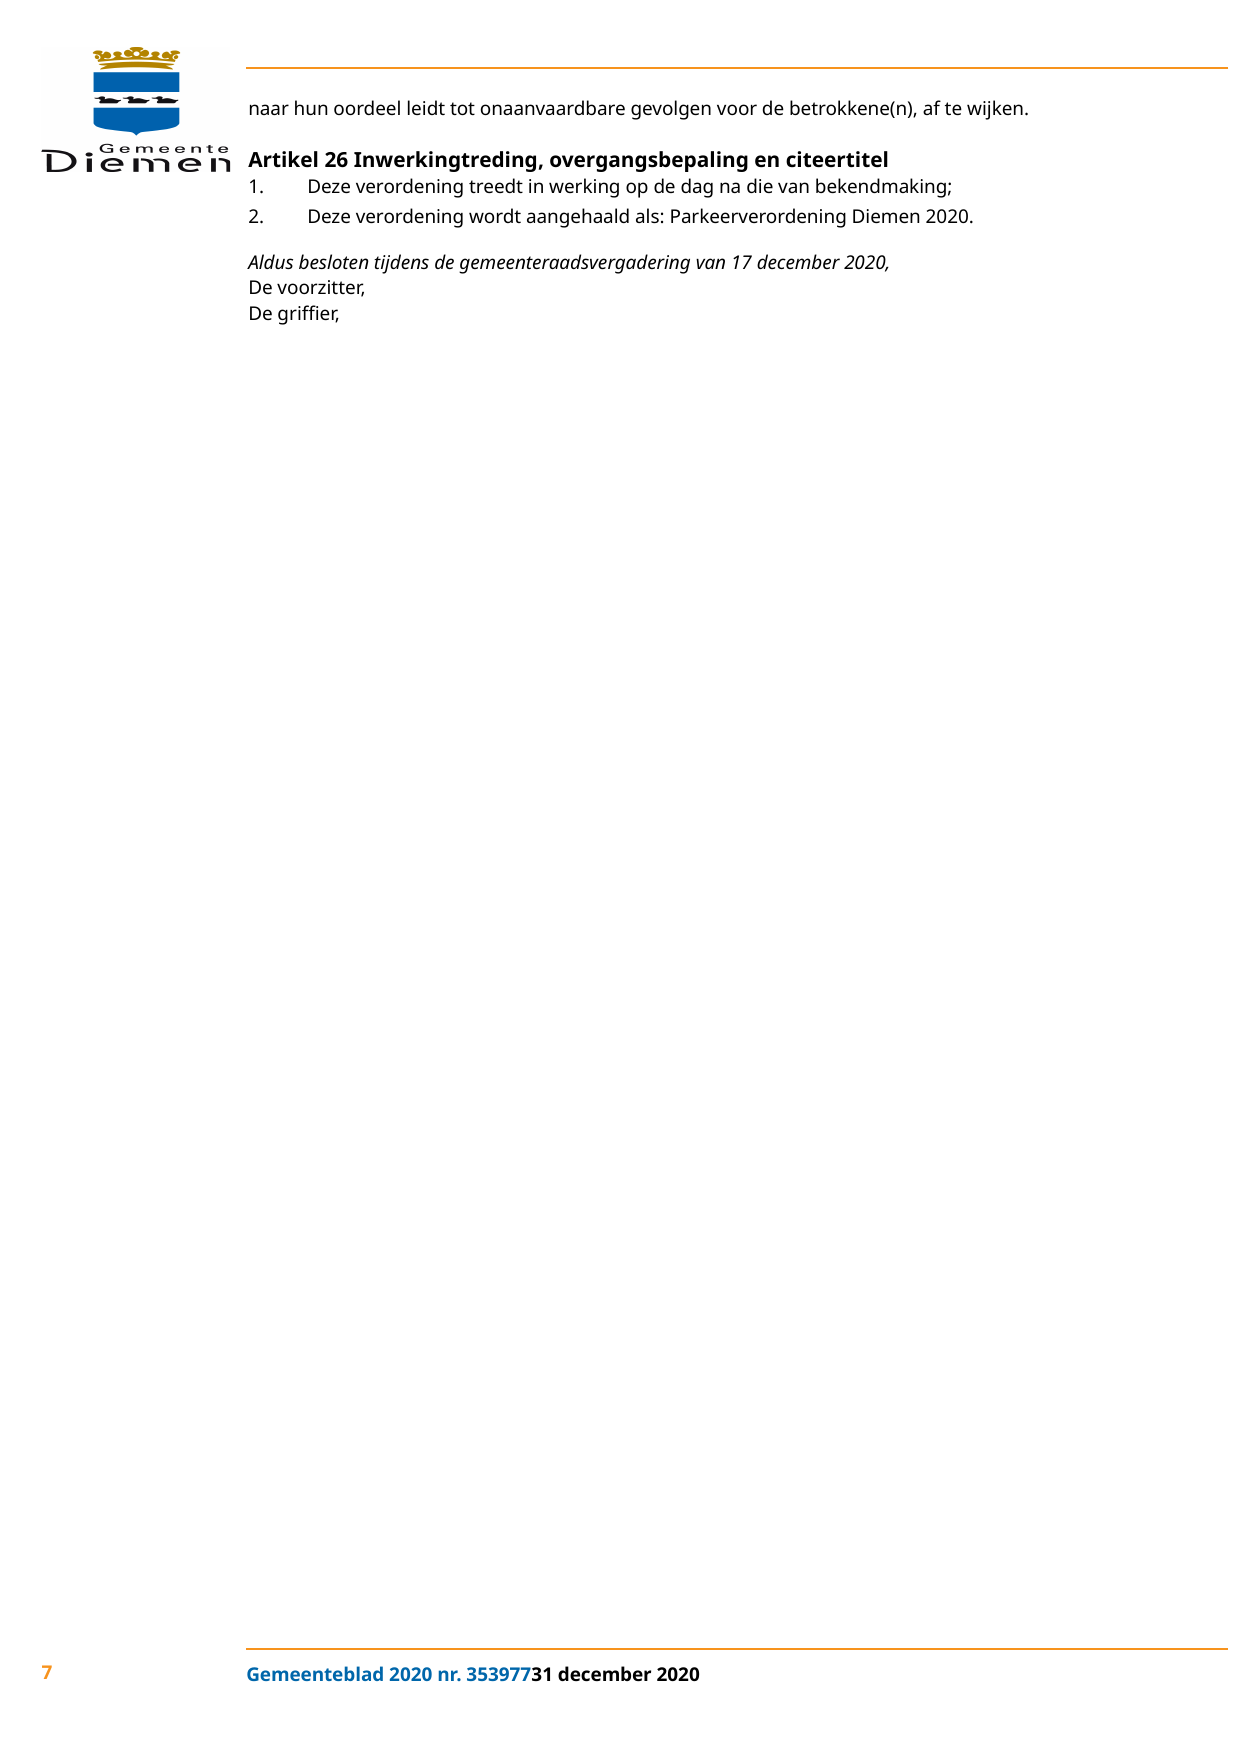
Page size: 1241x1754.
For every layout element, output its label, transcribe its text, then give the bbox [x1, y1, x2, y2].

list Deze verordening wordt aangehaald als: Parkeerverordening Diemen 2020. [248, 203, 1152, 229]
text naar hun oordeel leidt tot onaanvaardbare gevolgen voor de betrokkene(n), af te wijken. [248, 95, 1152, 121]
text De griffier, [248, 300, 1152, 326]
picture [41, 47, 231, 172]
text Artikel 26 Inwerkingtreding, overgangsbepaling en citeertitel [248, 145, 1152, 174]
list Deze verordening treedt in werking op de dag na die van bekendmaking; [248, 174, 1152, 199]
text Aldus besloten tijdens de gemeenteraadsvergadering van 17 december 2020, [248, 249, 1152, 274]
text De voorzitter, [248, 274, 1152, 300]
